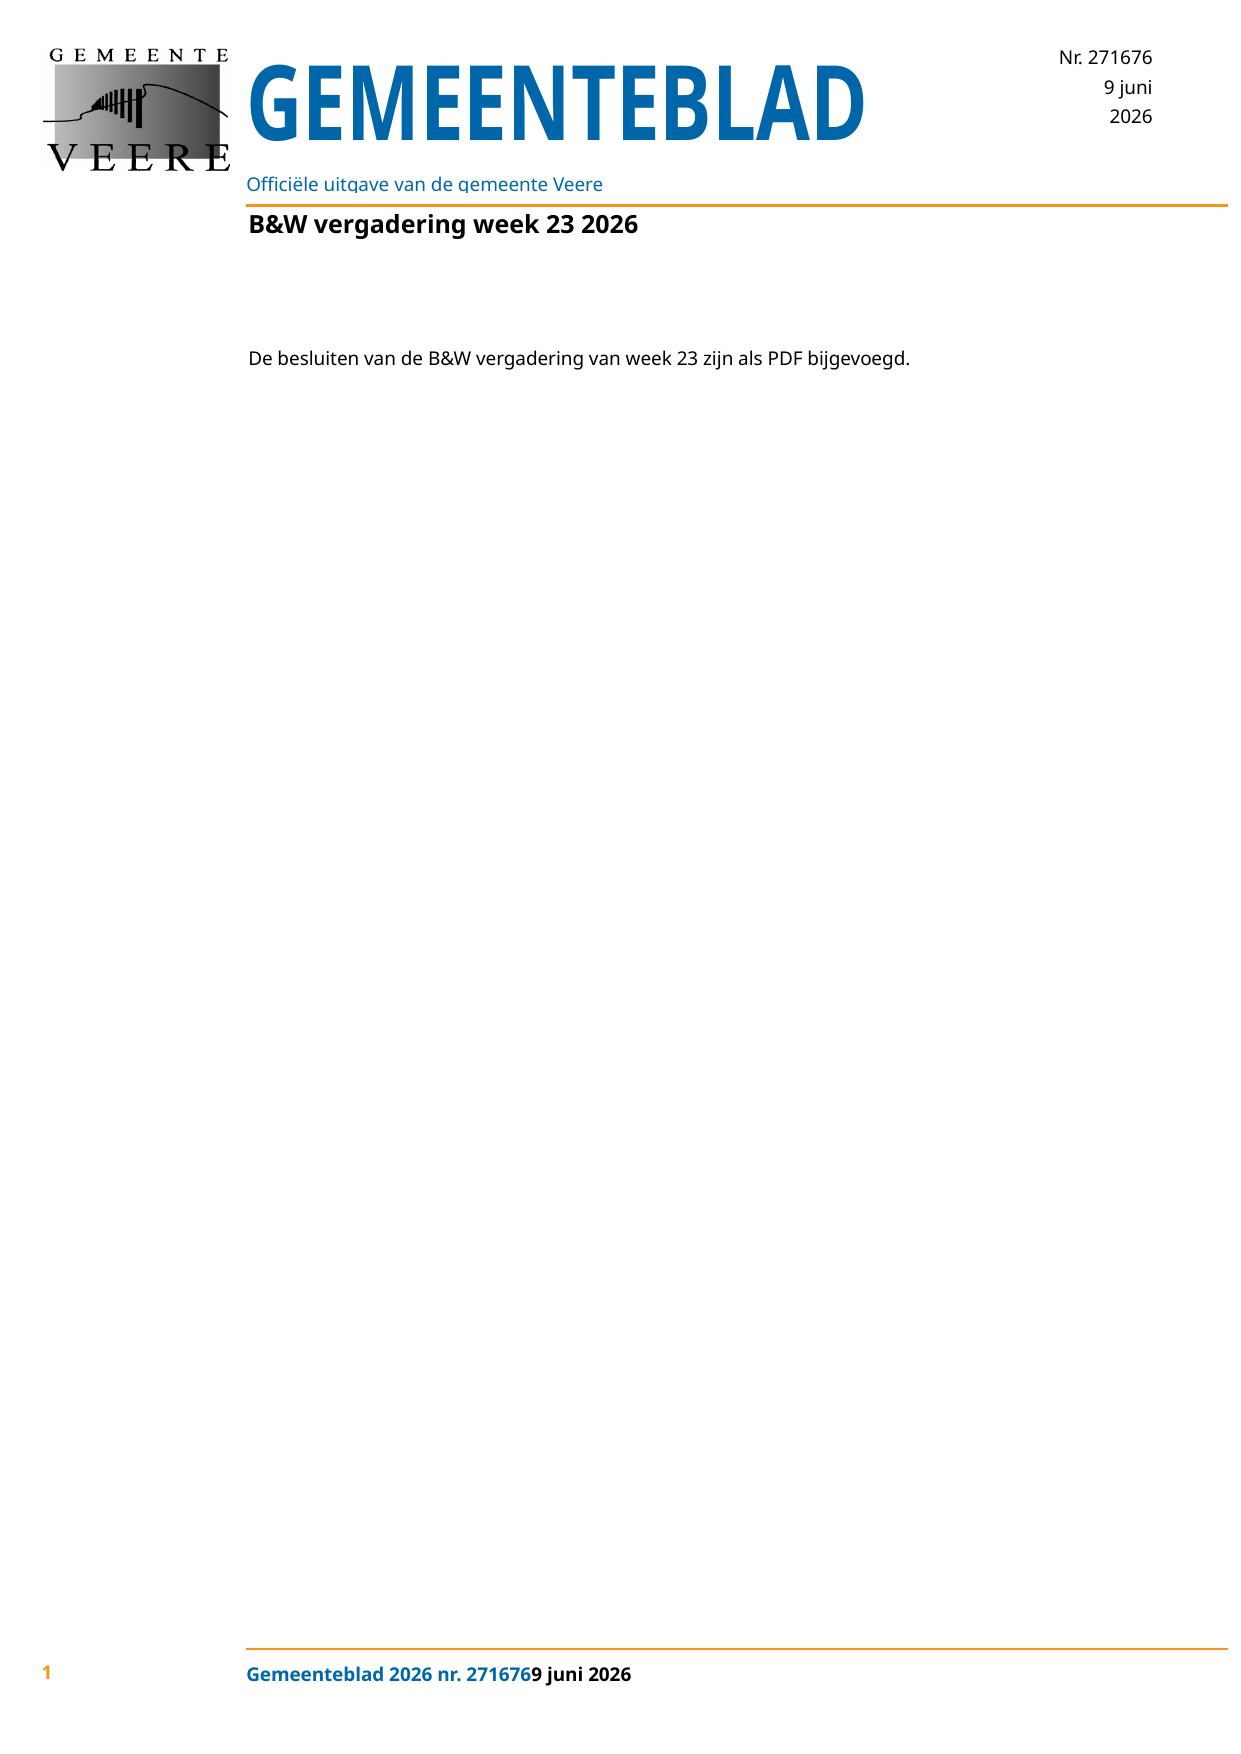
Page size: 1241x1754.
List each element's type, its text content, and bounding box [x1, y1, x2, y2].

picture [41, 47, 231, 172]
text B&W vergadering week 23 2026 [248, 207, 1152, 241]
text De besluiten van de B&W vergadering van week 23 zijn als PDF bijgevoegd. [248, 345, 1152, 371]
